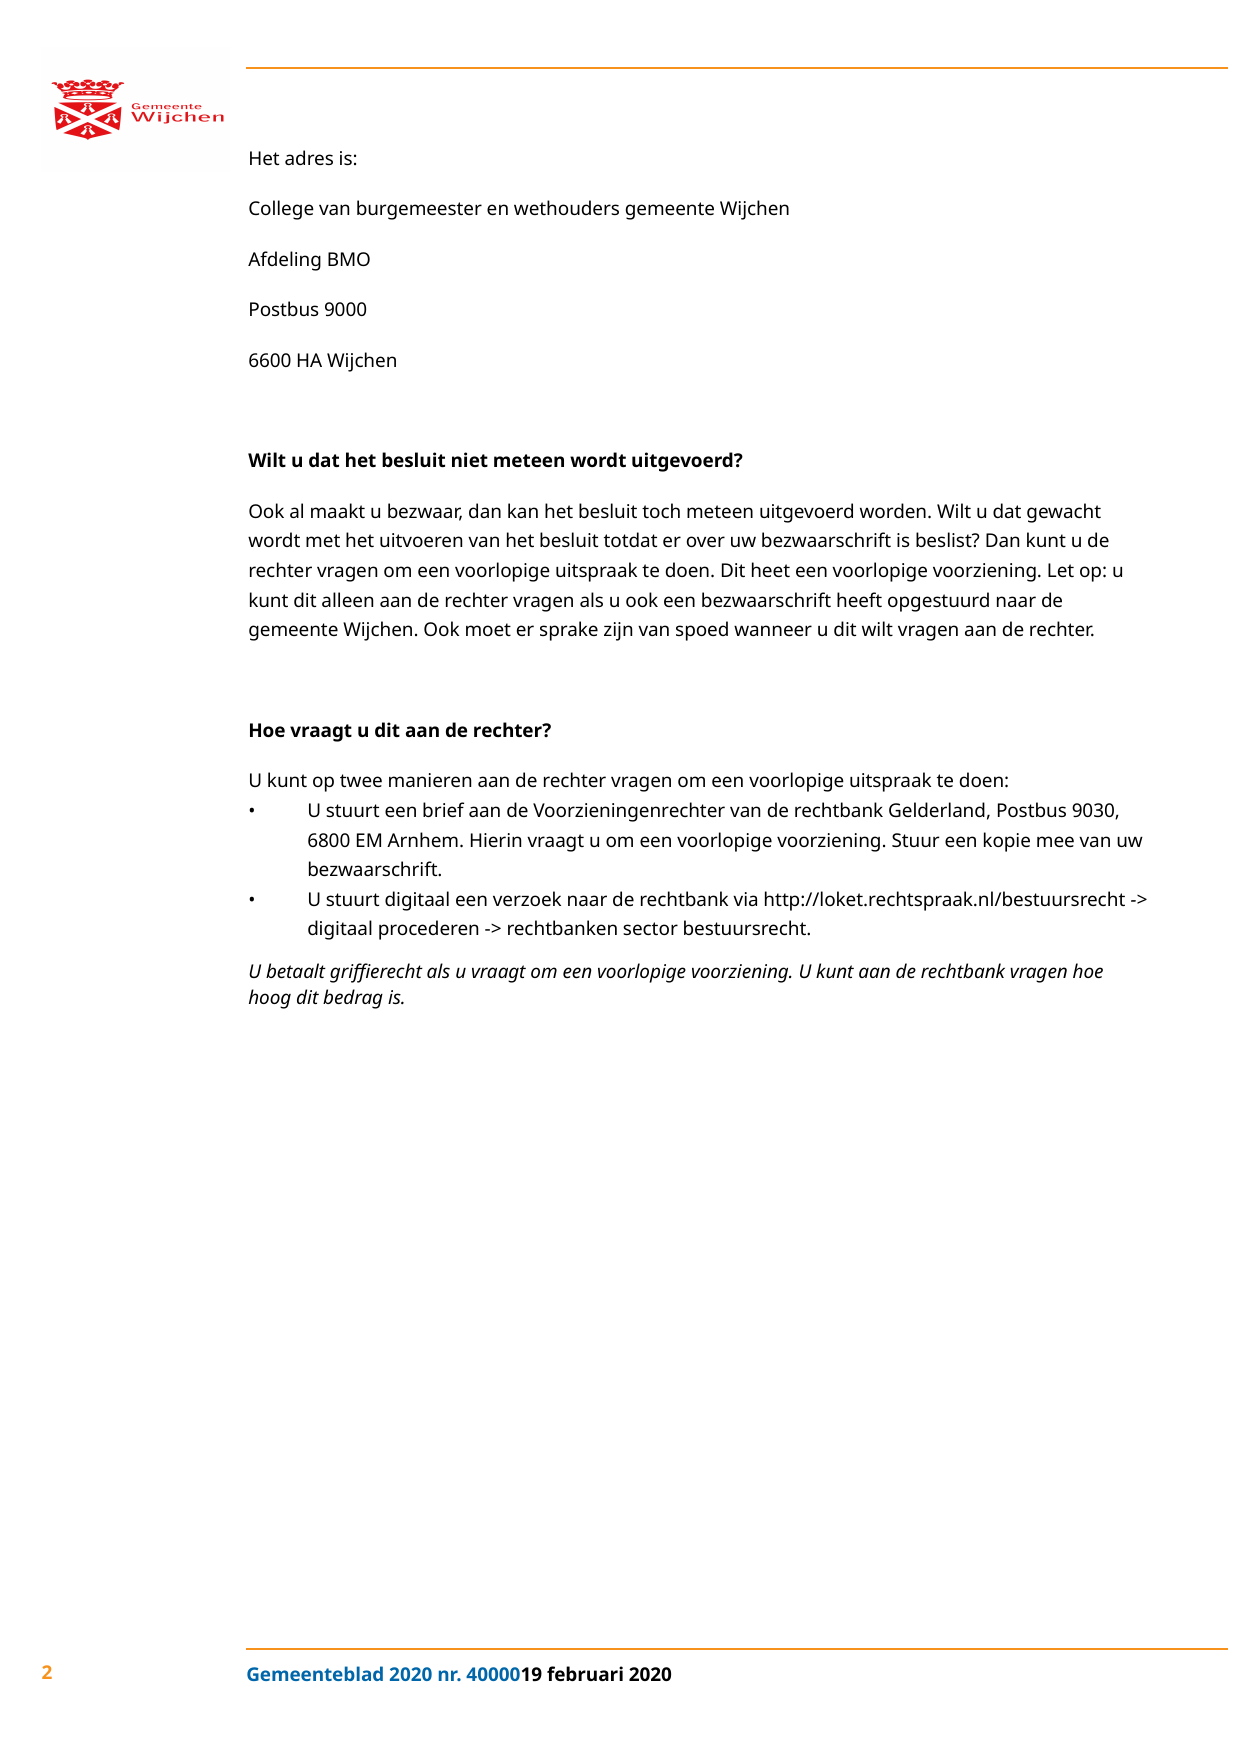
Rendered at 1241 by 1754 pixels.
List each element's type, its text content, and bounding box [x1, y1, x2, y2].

text Het adres is: [248, 145, 1152, 171]
text College van burgemeester en wethouders gemeente Wijchen [248, 196, 1152, 221]
text Hoe vraagt u dit aan de rechter? [248, 717, 1152, 743]
text Postbus 9000 [248, 296, 1152, 322]
text 6600 HA Wijchen [248, 347, 1152, 373]
list U stuurt een brief aan de Voorzieningenrechter van de rechtbank Gelderland, Postbus 9030, 6800 EM Arnhem. Hierin vraagt u om een voorlopige voorziening. Stuur een kopie mee van uw bezwaarschrift. [248, 797, 1152, 882]
text U kunt op twee manieren aan de rechter vragen om een voorlopige uitspraak te doen: [248, 768, 1152, 793]
text U betaalt griffierecht als u vraagt om een voorlopige voorziening. U kunt aan de rechtbank vragen hoe hoog dit bedrag is. [248, 959, 1152, 1010]
picture [41, 47, 231, 172]
text Wilt u dat het besluit niet meteen wordt uitgevoerd? [248, 448, 1152, 473]
text Afdeling BMO [248, 246, 1152, 272]
text Ook al maakt u bezwaar, dan kan het besluit toch meteen uitgevoerd worden. Wilt u dat gewacht wordt met het uitvoeren van het besluit totdat er over uw bezwaarschrift is beslist? Dan kunt u de rechter vragen om een voorlopige uitspraak te doen. Dit heet een voorlopige voorziening. Let op: u kunt dit alleen aan de rechter vragen als u ook een bezwaarschrift heeft opgestuurd naar de gemeente Wijchen. Ook moet er sprake zijn van spoed wanneer u dit wilt vragen aan de rechter. [248, 498, 1152, 642]
list U stuurt digitaal een verzoek naar de rechtbank via http://loket.rechtspraak.nl/bestuursrecht -> digitaal procederen -> rechtbanken sector bestuursrecht. [248, 886, 1152, 941]
